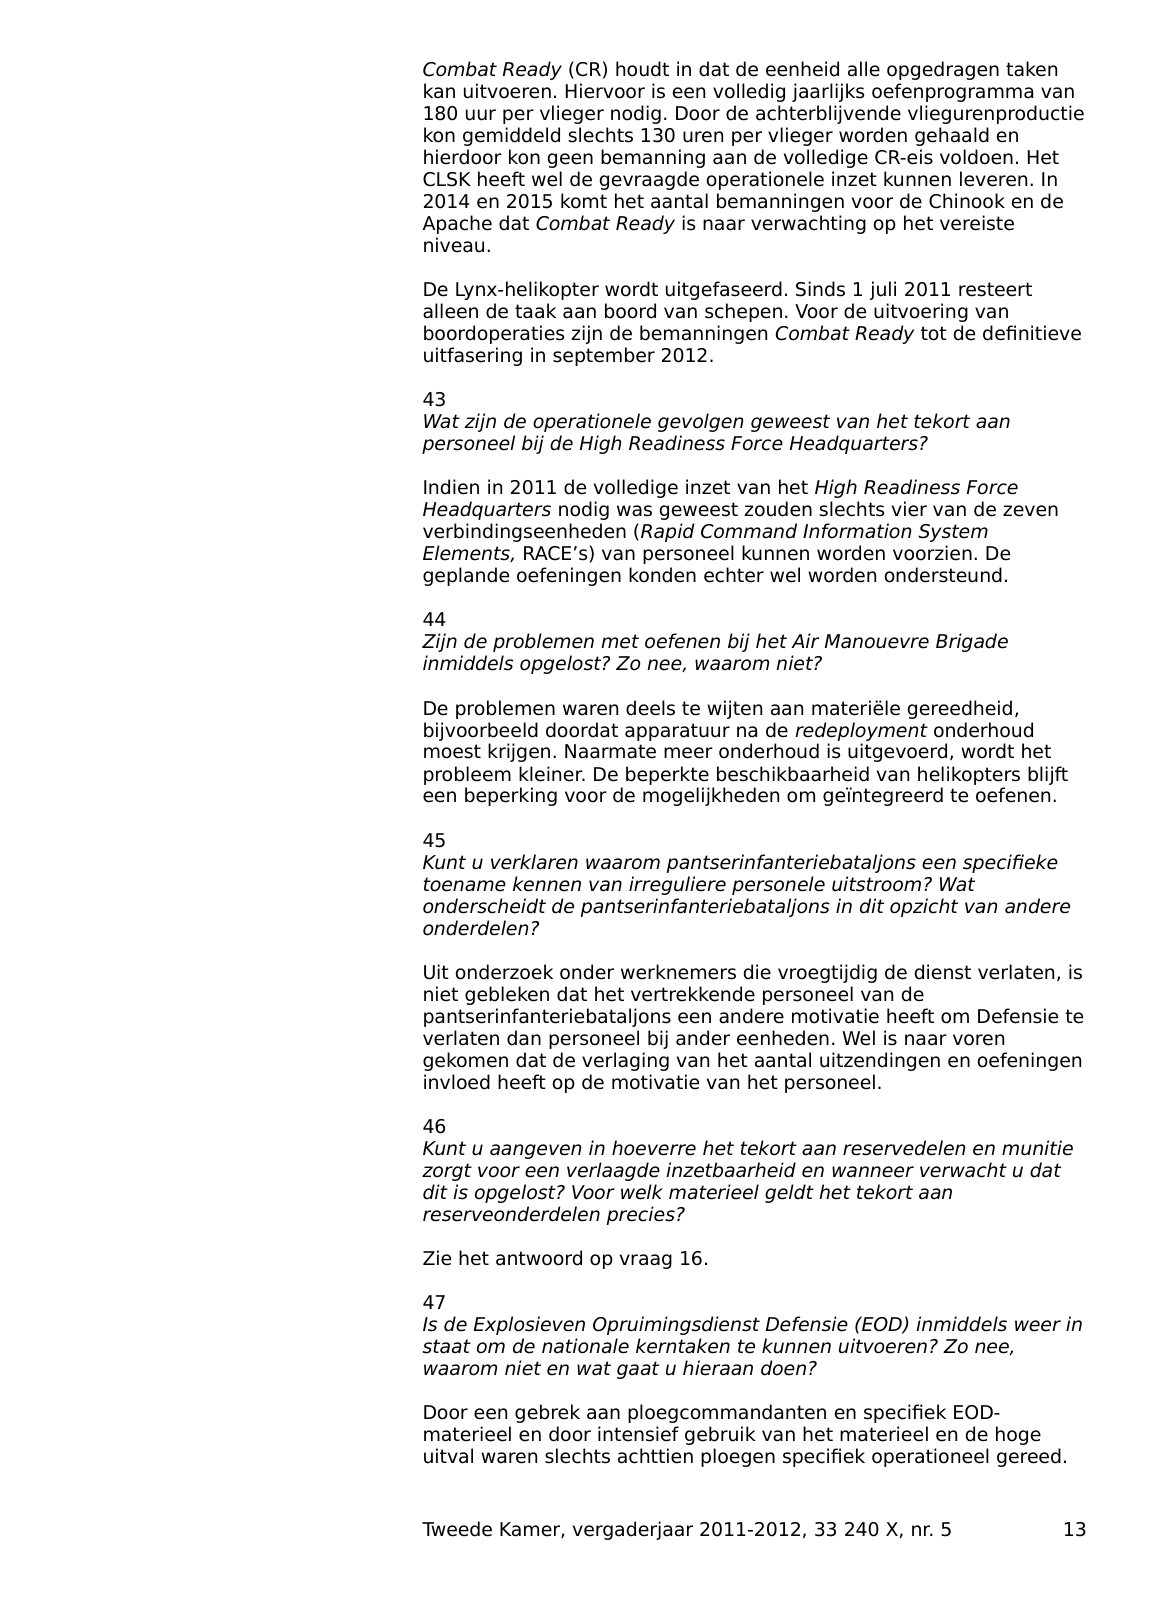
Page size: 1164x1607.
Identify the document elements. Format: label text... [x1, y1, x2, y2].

text Uit onderzoek onder werknemers die vroegtijdig de dienst verlaten, is niet gebleken dat het vertrekkende personeel van de pantserinfanteriebataljons een andere motivatie heeft om Defensie te verlaten dan personeel bij ander eenheden. Wel is naar voren gekomen dat de verlaging van het aantal uitzendingen en oefeningen invloed heeft op de motivatie van het personeel. [422, 962, 1087, 1093]
text 47 [422, 1292, 1087, 1314]
text 45 [422, 829, 1087, 852]
text Kunt u verklaren waarom pantserinfanteriebataljons een specifieke toename kennen van irreguliere personele uitstroom? Wat onderscheidt de pantserinfanteriebataljons in dit opzicht van andere onderdelen? [422, 852, 1087, 939]
text 46 [422, 1116, 1087, 1138]
text 43 [422, 389, 1087, 411]
text De problemen waren deels te wijten aan materiële gereedheid, bijvoorbeeld doordat apparatuur na de redeployment onderhoud moest krijgen. Naarmate meer onderhoud is uitgevoerd, wordt het probleem kleiner. De beperkte beschikbaarheid van helikopters blijft een beperking voor de mogelijkheden om geïntegreerd te oefenen. [422, 697, 1087, 807]
text 44 [422, 609, 1087, 631]
text Door een gebrek aan ploegcommandanten en specifiek EOD-materieel en door intensief gebruik van het materieel en de hoge uitval waren slechts achttien ploegen specifiek operationeel gereed. [422, 1402, 1087, 1468]
text Combat Ready (CR) houdt in dat de eenheid alle opgedragen taken kan uitvoeren. Hiervoor is een volledig jaarlijks oefenprogramma van 180 uur per vlieger nodig. Door de achterblijvende vliegurenproductie kon gemiddeld slechts 130 uren per vlieger worden gehaald en hierdoor kon geen bemanning aan de volledige CR-eis voldoen. Het CLSK heeft wel de gevraagde operationele inzet kunnen leveren. In 2014 en 2015 komt het aantal bemanningen voor de Chinook en de Apache dat Combat Ready is naar verwachting op het vereiste niveau. [422, 59, 1087, 257]
text Is de Explosieven Opruimingsdienst Defensie (EOD) inmiddels weer in staat om de nationale kerntaken te kunnen uitvoeren? Zo nee, waarom niet en wat gaat u hieraan doen? [422, 1314, 1087, 1380]
text Indien in 2011 de volledige inzet van het High Readiness Force Headquarters nodig was geweest zouden slechts vier van de zeven verbindingseenheden (Rapid Command Information System Elements, RACE’s) van personeel kunnen worden voorzien. De geplande oefeningen konden echter wel worden ondersteund. [422, 477, 1087, 587]
text Zijn de problemen met oefenen bij het Air Manouevre Brigade inmiddels opgelost? Zo nee, waarom niet? [422, 631, 1087, 675]
text Zie het antwoord op vraag 16. [422, 1248, 1087, 1270]
text De Lynx-helikopter wordt uitgefaseerd. Sinds 1 juli 2011 resteert alleen de taak aan boord van schepen. Voor de uitvoering van boordoperaties zijn de bemanningen Combat Ready tot de definitieve uitfasering in september 2012. [422, 279, 1087, 367]
text Kunt u aangeven in hoeverre het tekort aan reservedelen en munitie zorgt voor een verlaagde inzetbaarheid en wanneer verwacht u dat dit is opgelost? Voor welk materieel geldt het tekort aan reserveonderdelen precies? [422, 1138, 1087, 1226]
text Wat zijn de operationele gevolgen geweest van het tekort aan personeel bij de High Readiness Force Headquarters? [422, 411, 1087, 455]
